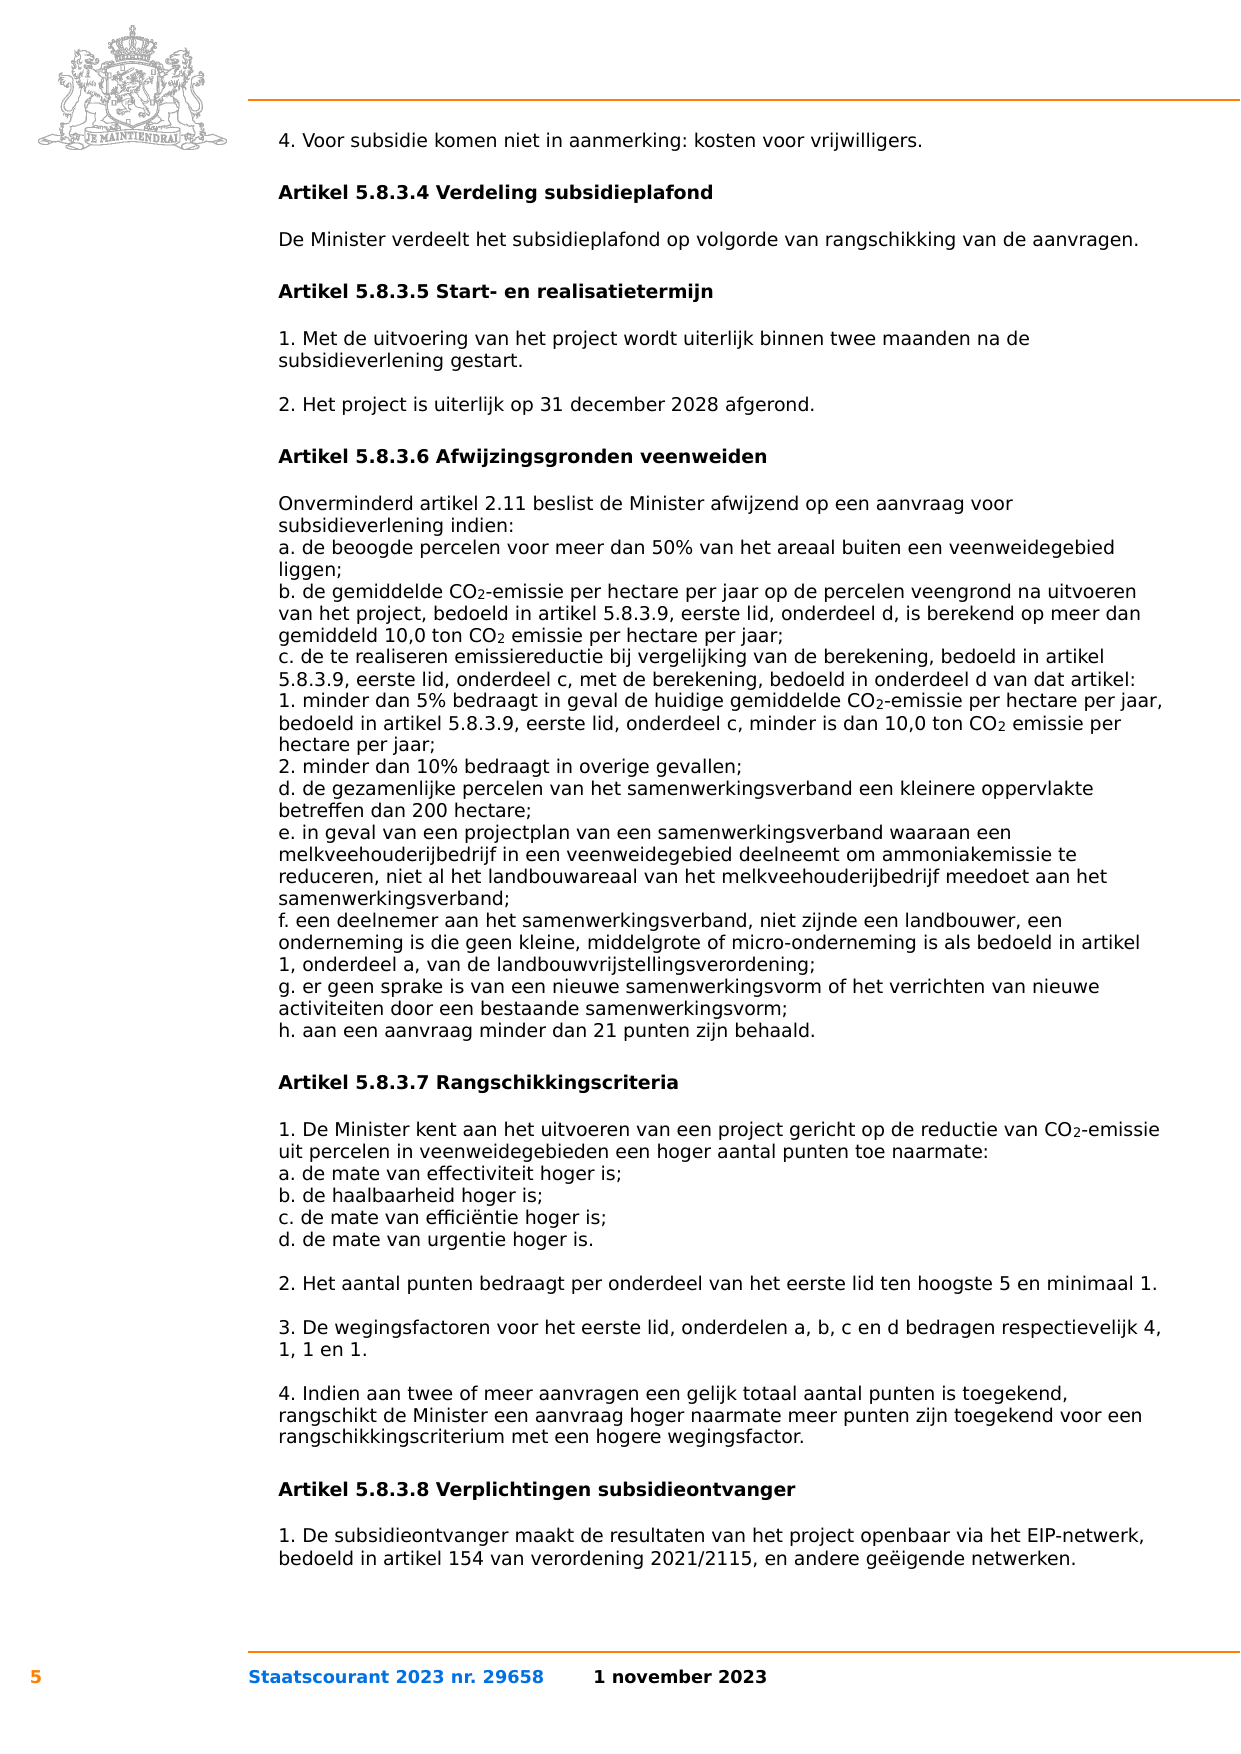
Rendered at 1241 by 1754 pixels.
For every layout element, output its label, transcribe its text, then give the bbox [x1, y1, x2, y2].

text 1. De subsidieontvanger maakt de resultaten van het project openbaar via het EIP-netwerk, bedoeld in artikel 154 van verordening 2021/2115, en andere geëigende netwerken. [278, 1525, 1163, 1569]
text 1. minder dan 5% bedraagt in geval de huidige gemiddelde CO2-emissie per hectare per jaar, bedoeld in artikel 5.8.3.9, eerste lid, onderdeel c, minder is dan 10,0 ton CO2 emissie per hectare per jaar; [278, 690, 1163, 756]
text 1. Met de uitvoering van het project wordt uiterlijk binnen twee maanden na de subsidieverlening gestart. [278, 328, 1163, 372]
text c. de mate van efficiëntie hoger is; [278, 1207, 1163, 1229]
text c. de te realiseren emissiereductie bij vergelijking van de berekening, bedoeld in artikel 5.8.3.9, eerste lid, onderdeel c, met de berekening, bedoeld in onderdeel d van dat artikel: [278, 646, 1163, 690]
text 2. Het aantal punten bedraagt per onderdeel van het eerste lid ten hoogste 5 en minimaal 1. [278, 1273, 1163, 1295]
subtitle Artikel 5.8.3.5 Start- en realisatietermijn [278, 281, 1163, 303]
text De Minister verdeelt het subsidieplafond op volgorde van rangschikking van de aanvragen. [278, 229, 1163, 251]
text 2. Het project is uiterlijk op 31 december 2028 afgerond. [278, 394, 1163, 416]
text 1. De Minister kent aan het uitvoeren van een project gericht op de reductie van CO2-emissie uit percelen in veenweidegebieden een hoger aantal punten toe naarmate: [278, 1119, 1163, 1163]
text a. de beoogde percelen voor meer dan 50% van het areaal buiten een veenweidegebied liggen; [278, 537, 1163, 581]
text d. de gezamenlijke percelen van het samenwerkingsverband een kleinere oppervlakte betreffen dan 200 hectare; [278, 778, 1163, 822]
text b. de gemiddelde CO2-emissie per hectare per jaar op de percelen veengrond na uitvoeren van het project, bedoeld in artikel 5.8.3.9, eerste lid, onderdeel d, is berekend op meer dan gemiddeld 10,0 ton CO2 emissie per hectare per jaar; [278, 581, 1163, 646]
subtitle Artikel 5.8.3.6 Afwijzingsgronden veenweiden [278, 446, 1163, 468]
text 4. Voor subsidie komen niet in aanmerking: kosten voor vrijwilligers. [278, 130, 1163, 152]
subtitle Artikel 5.8.3.7 Rangschikkingscriteria [278, 1072, 1163, 1094]
subtitle Artikel 5.8.3.8 Verplichtingen subsidieontvanger [278, 1478, 1163, 1500]
text a. de mate van effectiviteit hoger is; [278, 1163, 1163, 1185]
text Onverminderd artikel 2.11 beslist de Minister afwijzend op een aanvraag voor subsidieverlening indien: [278, 493, 1163, 537]
text g. er geen sprake is van een nieuwe samenwerkingsvorm of het verrichten van nieuwe activiteiten door een bestaande samenwerkingsvorm; [278, 976, 1163, 1020]
picture [38, 25, 227, 150]
subtitle Artikel 5.8.3.4 Verdeling subsidieplafond [278, 182, 1163, 204]
text 2. minder dan 10% bedraagt in overige gevallen; [278, 756, 1163, 778]
text 4. Indien aan twee of meer aanvragen een gelijk totaal aantal punten is toegekend, rangschikt de Minister een aanvraag hoger naarmate meer punten zijn toegekend voor een rangschikkingscriterium met een hogere wegingsfactor. [278, 1382, 1163, 1448]
text 3. De wegingsfactoren voor het eerste lid, onderdelen a, b, c en d bedragen respectievelijk 4, 1, 1 en 1. [278, 1317, 1163, 1361]
text d. de mate van urgentie hoger is. [278, 1229, 1163, 1251]
text e. in geval van een projectplan van een samenwerkingsverband waaraan een melkveehouderijbedrijf in een veenweidegebied deelneemt om ammoniakemissie te reduceren, niet al het landbouwareaal van het melkveehouderijbedrijf meedoet aan het samenwerkingsverband; [278, 822, 1163, 910]
text h. aan een aanvraag minder dan 21 punten zijn behaald. [278, 1020, 1163, 1042]
text b. de haalbaarheid hoger is; [278, 1185, 1163, 1207]
text f. een deelnemer aan het samenwerkingsverband, niet zijnde een landbouwer, een onderneming is die geen kleine, middelgrote of micro-onderneming is als bedoeld in artikel 1, onderdeel a, van de landbouwvrijstellingsverordening; [278, 910, 1163, 976]
